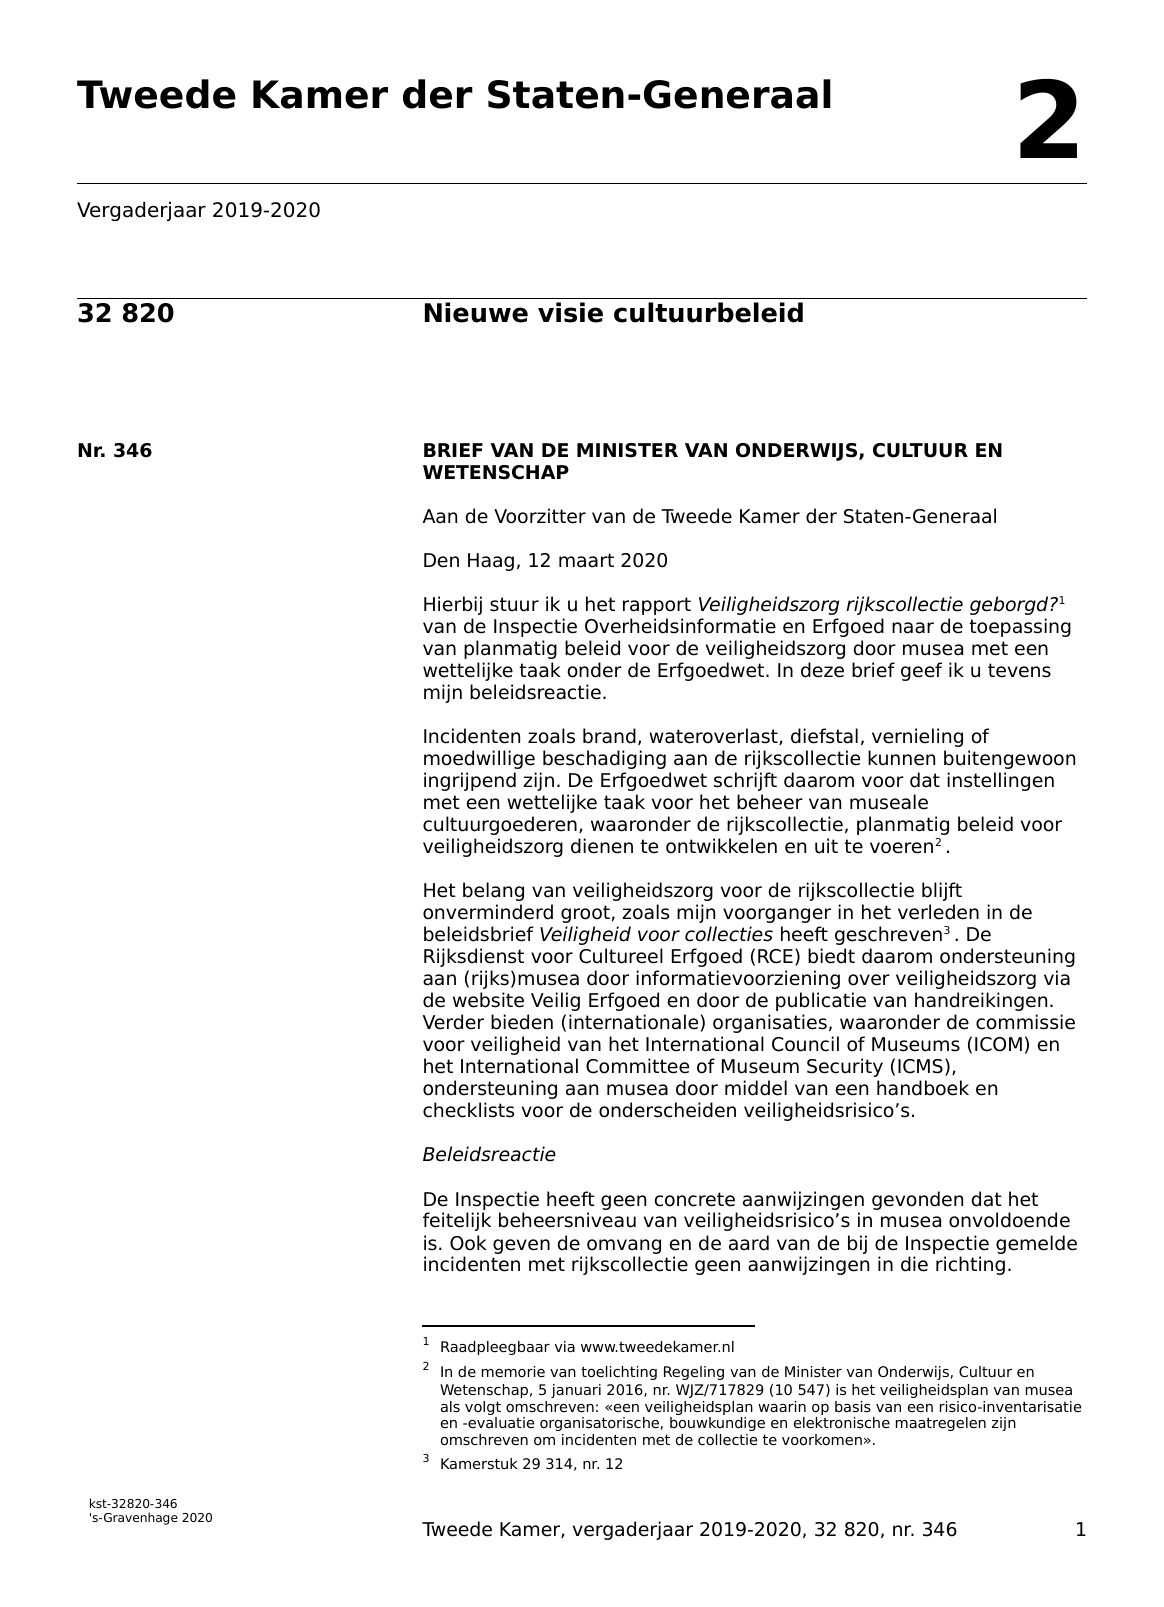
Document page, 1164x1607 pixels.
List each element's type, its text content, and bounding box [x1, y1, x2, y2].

text In de memorie van toelichting Regeling van de Minister van Onderwijs, Cultuur en Wetenschap, 5 januari 2016, nr. WJZ/717829 (10 547) is het veiligheidsplan van musea als volgt omschreven: «een veiligheidsplan waarin op basis van een risico-inventarisatie en -evaluatie organisatorische, bouwkundige en elektronische maatregelen zijn omschreven om incidenten met de collectie te voorkomen». [422, 1360, 1087, 1449]
text Hierbij stuur ik u het rapport Veiligheidszorg rijkscollectie geborgd? van de Inspectie Overheidsinformatie en Erfgoed naar de toepassing van planmatig beleid voor de veiligheidszorg door musea met een wettelijke taak onder de Erfgoedwet. In deze brief geef ik u tevens mijn beleidsreactie. [422, 594, 1087, 704]
text Aan de Voorzitter van de Tweede Kamer der Staten-Generaal [422, 506, 1087, 528]
text Den Haag, 12 maart 2020 [422, 550, 1087, 572]
table_header Tweede Kamer der Staten-Generaal [77, 59, 886, 183]
table_header 2 [886, 59, 1087, 183]
subtitle 32 820 Nieuwe visie cultuurbeleid [77, 299, 1087, 329]
text De Inspectie heeft geen concrete aanwijzingen gevonden dat het feitelijk beheersniveau van veiligheidsrisico’s in musea onvoldoende is. Ook geven de omvang en de aard van de bij de Inspectie gemelde incidenten met rijkscollectie geen aanwijzingen in die richting. [422, 1188, 1087, 1276]
text Kamerstuk 29 314, nr. 12 [422, 1452, 1087, 1474]
text 's-Gravenhage 2020 [88, 1511, 323, 1525]
text kst-32820-346 [88, 1497, 323, 1511]
text Incidenten zoals brand, wateroverlast, diefstal, vernieling of moedwillige beschadiging aan de rijkscollectie kunnen buitengewoon ingrijpend zijn. De Erfgoedwet schrijft daarom voor dat instellingen met een wettelijke taak voor het beheer van museale cultuurgoederen, waaronder de rijkscollectie, planmatig beleid voor veiligheidszorg dienen te ontwikkelen en uit te voeren. [422, 726, 1087, 858]
text Raadpleegbaar via www.tweedekamer.nl [422, 1335, 1087, 1357]
text Het belang van veiligheidszorg voor de rijkscollectie blijft onverminderd groot, zoals mijn voorganger in het verleden in de beleidsbrief Veiligheid voor collecties heeft geschreven. De Rijksdienst voor Cultureel Erfgoed (RCE) biedt daarom ondersteuning aan (rijks)musea door informatievoorziening over veiligheidszorg via de website Veilig Erfgoed en door de publicatie van handreikingen. Verder bieden (internationale) organisaties, waaronder de commissie voor veiligheid van het International Council of Museums (ICOM) en het International Committee of Museum Security (ICMS), ondersteuning aan musea door middel van een handboek en checklists voor de onderscheiden veiligheidsrisico’s. [422, 880, 1087, 1122]
subtitle Beleidsreactie [422, 1144, 1087, 1166]
subtitle Nr. 346 BRIEF VAN DE MINISTER VAN ONDERWIJS, CULTUUR EN WETENSCHAP [77, 440, 1087, 484]
table_cell Vergaderjaar 2019-2020 [77, 184, 1087, 298]
